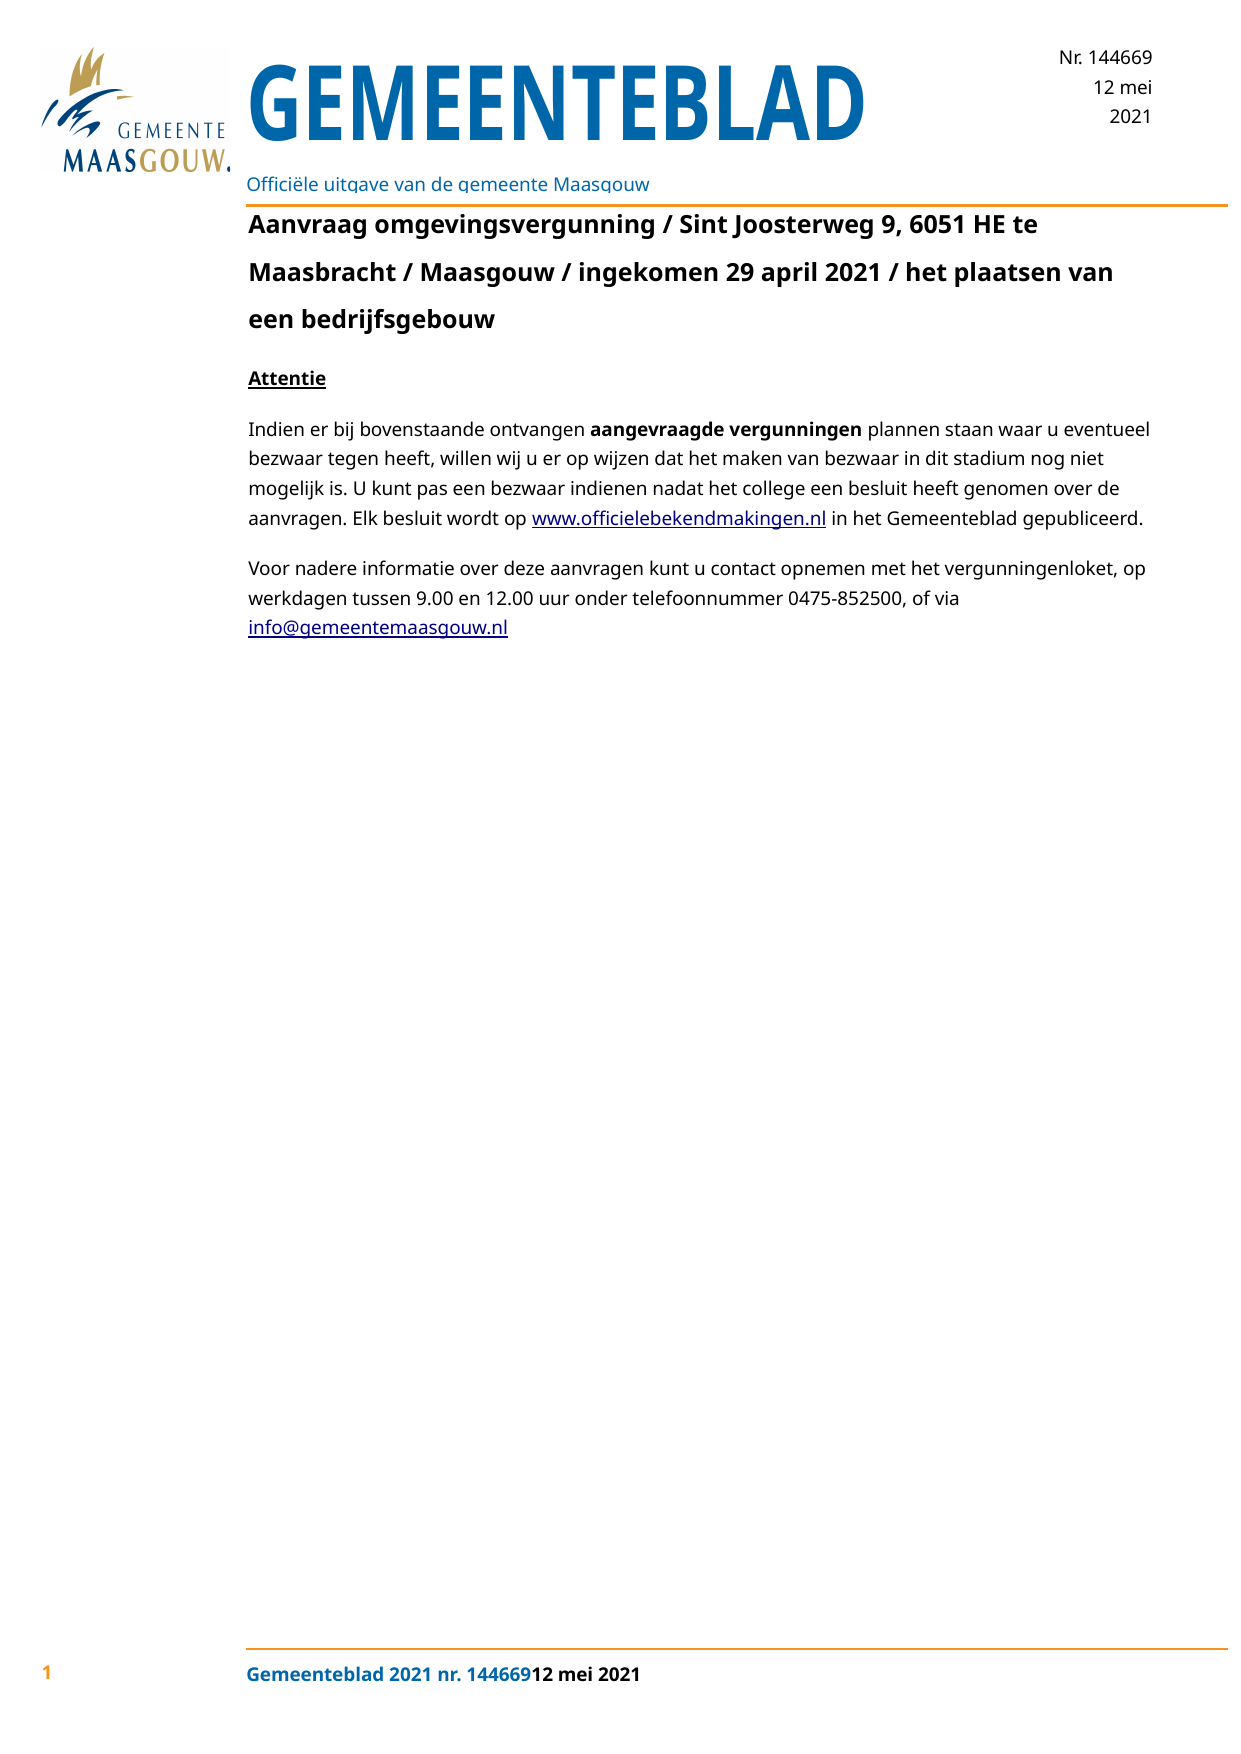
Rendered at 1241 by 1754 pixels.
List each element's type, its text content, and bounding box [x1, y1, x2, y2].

text Voor nadere informatie over deze aanvragen kunt u contact opnemen met het vergunningenloket, op werkdagen tussen 9.00 en 12.00 uur onder telefoonnummer 0475-852500, of via info@gemeentemaasgouw.nl [248, 555, 1152, 640]
text Aanvraag omgevingsvergunning / Sint Joosterweg 9, 6051 HE te Maasbracht / Maasgouw / ingekomen 29 april 2021 / het plaatsen van een bedrijfsgebouw [248, 207, 1152, 336]
text Attentie [248, 366, 1152, 391]
picture [41, 47, 231, 172]
text Indien er bij bovenstaande ontvangen aangevraagde vergunningen plannen staan waar u eventueel bezwaar tegen heeft, willen wij u er op wijzen dat het maken van bezwaar in dit stadium nog niet mogelijk is. U kunt pas een bezwaar indienen nadat het college een besluit heeft genomen over de aanvragen. Elk besluit wordt op www.officielebekendmakingen.nl in het Gemeenteblad gepubliceerd. [248, 416, 1152, 530]
